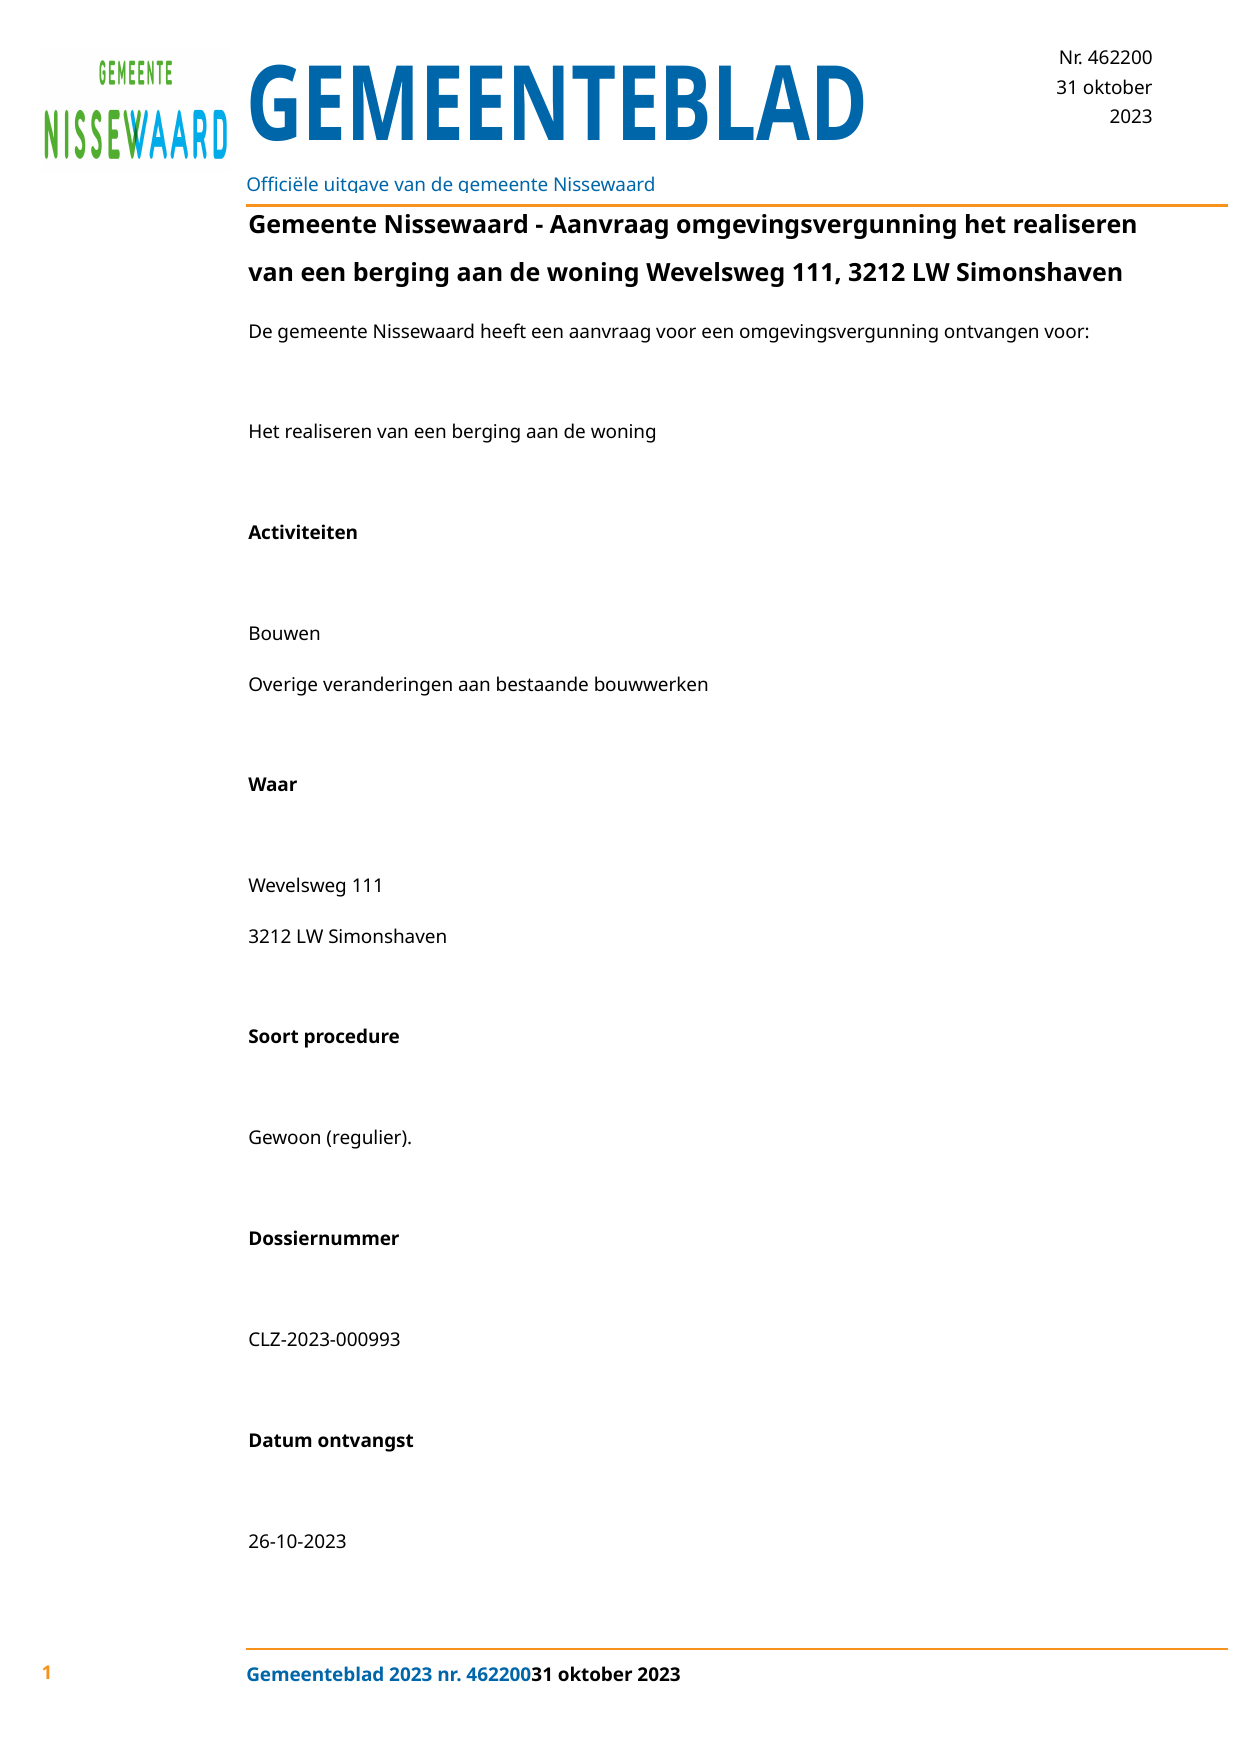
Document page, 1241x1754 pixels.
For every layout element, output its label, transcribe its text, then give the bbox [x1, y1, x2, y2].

text Overige veranderingen aan bestaande bouwwerken [248, 671, 1152, 697]
text De gemeente Nissewaard heeft een aanvraag voor een omgevingsvergunning ontvangen voor: [248, 318, 1152, 344]
text 26-10-2023 [248, 1528, 1152, 1554]
text Bouwen [248, 620, 1152, 646]
text Activiteiten [248, 519, 1152, 545]
text Gewoon (regulier). [248, 1124, 1152, 1150]
text 3212 LW Simonshaven [248, 923, 1152, 949]
text Waar [248, 772, 1152, 797]
picture [41, 47, 231, 172]
text Het realiseren van een berging aan de woning [248, 419, 1152, 444]
text Gemeente Nissewaard - Aanvraag omgevingsvergunning het realiseren van een berging aan de woning Wevelsweg 111, 3212 LW Simonshaven [248, 207, 1152, 288]
text Wevelsweg 111 [248, 872, 1152, 898]
text CLZ-2023-000993 [248, 1326, 1152, 1352]
text Datum ontvangst [248, 1427, 1152, 1453]
text Dossiernummer [248, 1225, 1152, 1251]
text Soort procedure [248, 1024, 1152, 1049]
